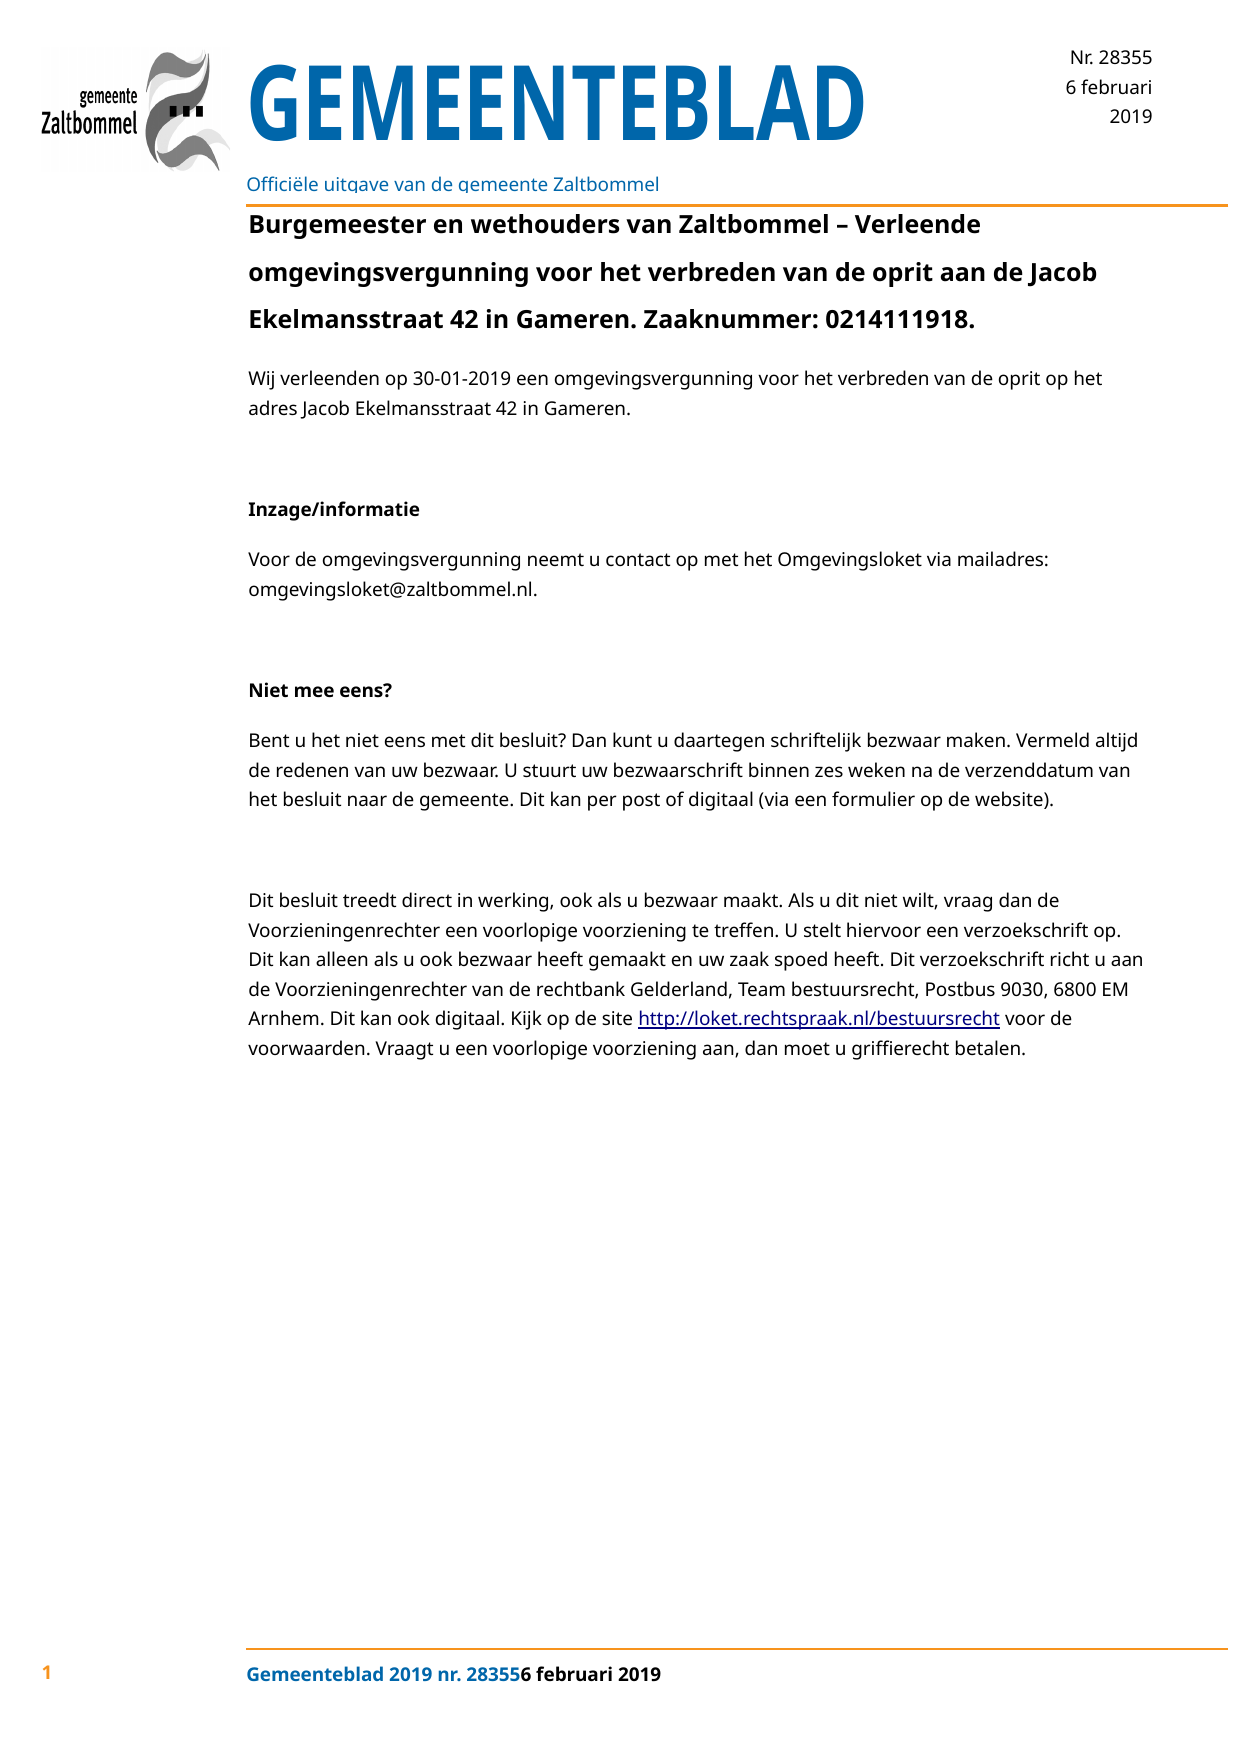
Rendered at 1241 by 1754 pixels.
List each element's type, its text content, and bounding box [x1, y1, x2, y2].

text Burgemeester en wethouders van Zaltbommel – Verleende omgevingsvergunning voor het verbreden van de oprit aan de Jacob Ekelmansstraat 42 in Gameren. Zaaknummer: 0214111918. [248, 207, 1152, 336]
text Wij verleenden op 30-01-2019 een omgevingsvergunning voor het verbreden van de oprit op het adres Jacob Ekelmansstraat 42 in Gameren. [248, 366, 1152, 421]
text Bent u het niet eens met dit besluit? Dan kunt u daartegen schriftelijk bezwaar maken. Vermeld altijd de redenen van uw bezwaar. U stuurt uw bezwaarschrift binnen zes weken na de verzenddatum van het besluit naar de gemeente. Dit kan per post of digitaal (via een formulier op de website). [248, 727, 1152, 812]
picture [41, 47, 231, 172]
text Dit besluit treedt direct in werking, ook als u bezwaar maakt. Als u dit niet wilt, vraag dan de Voorzieningenrechter een voorlopige voorziening te treffen. U stelt hiervoor een verzoekschrift op. Dit kan alleen als u ook bezwaar heeft gemaakt en uw zaak spoed heeft. Dit verzoekschrift richt u aan de Voorzieningenrechter van de rechtbank Gelderland, Team bestuursrecht, Postbus 9030, 6800 EM Arnhem. Dit kan ook digitaal. Kijk op de site http://loket.rechtspraak.nl/bestuursrecht voor de voorwaarden. Vraagt u een voorlopige voorziening aan, dan moet u griffierecht betalen. [248, 887, 1152, 1061]
text Inzage/informatie [248, 496, 1152, 522]
text Niet mee eens? [248, 677, 1152, 702]
text Voor de omgevingsvergunning neemt u contact op met het Omgevingsloket via mailadres: omgevingsloket@zaltbommel.nl. [248, 546, 1152, 602]
